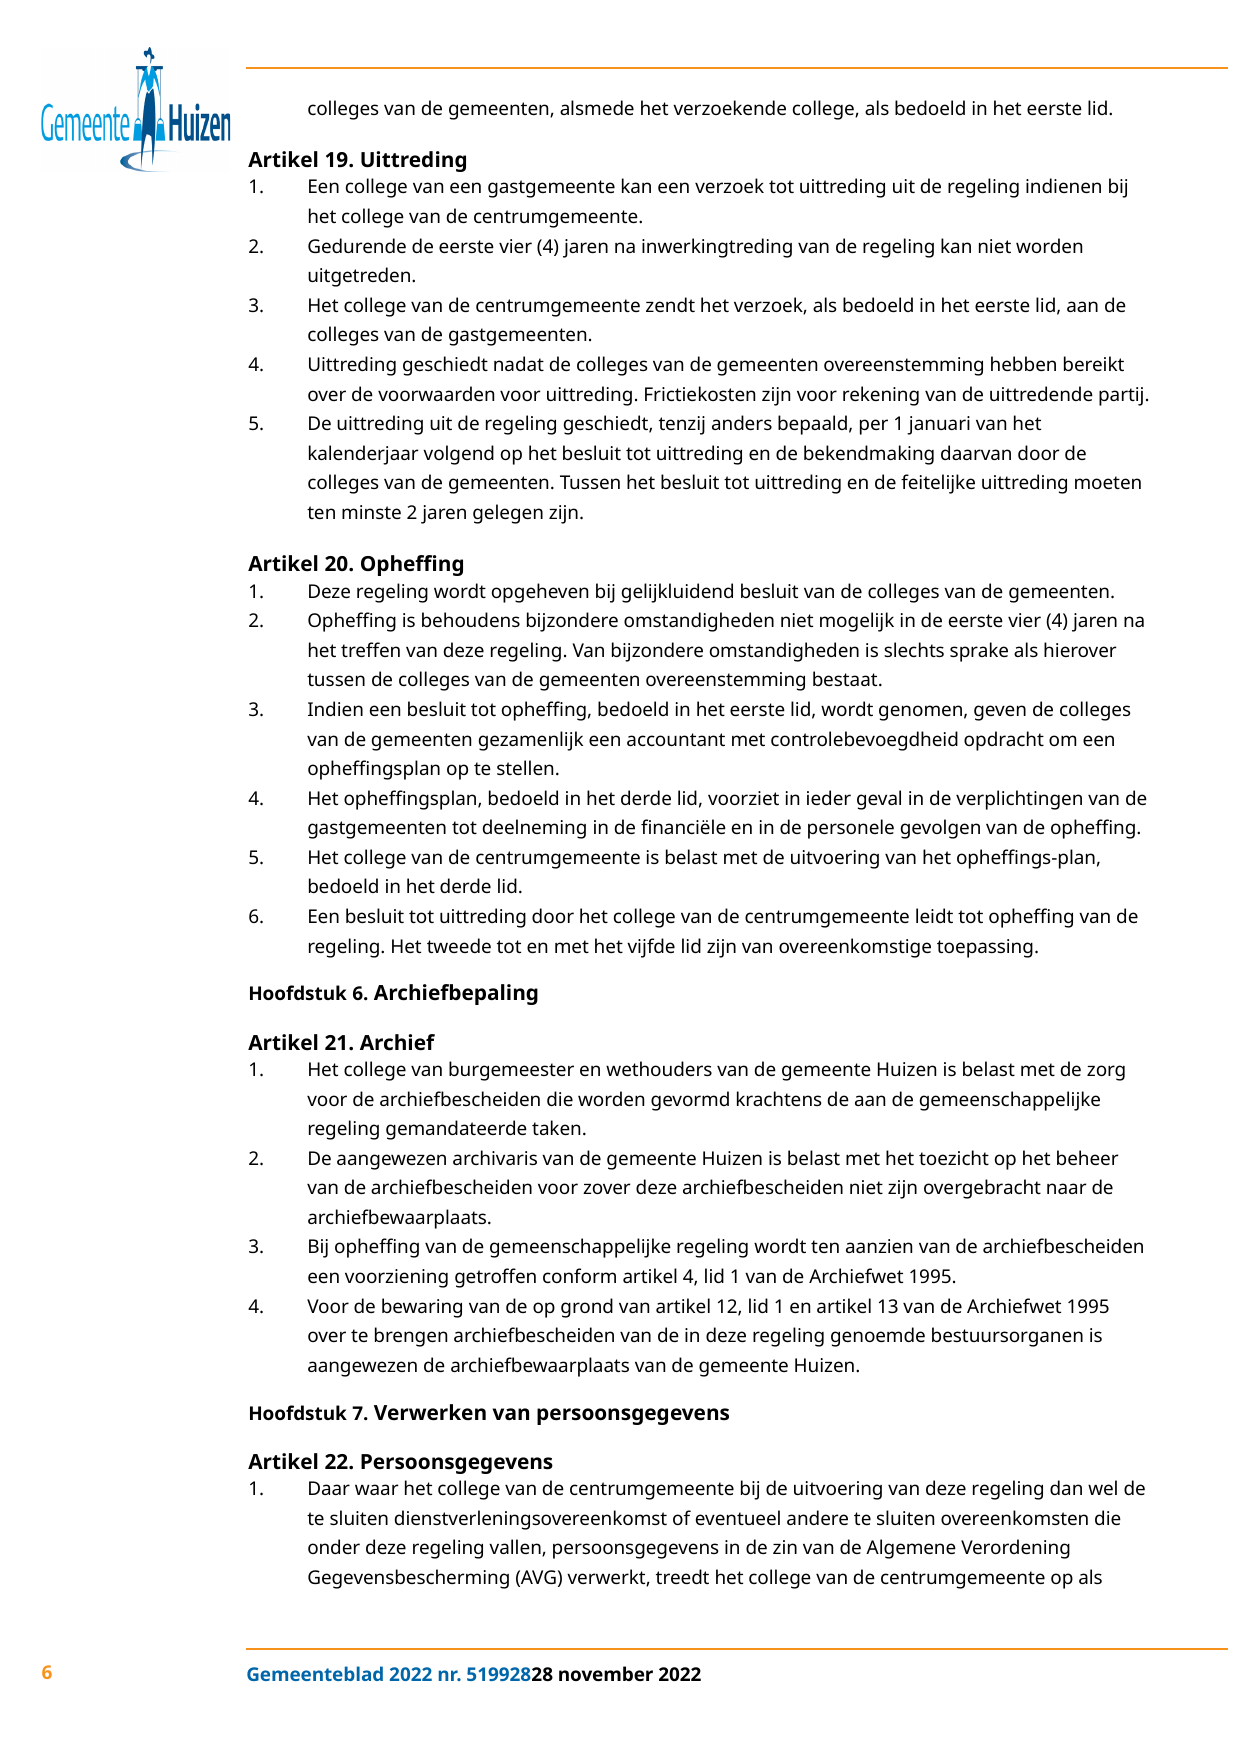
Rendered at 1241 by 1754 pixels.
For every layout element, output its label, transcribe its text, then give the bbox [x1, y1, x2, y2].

list Het college van de centrumgemeente zendt het verzoek, als bedoeld in het eerste lid, aan de colleges van de gastgemeenten. [248, 292, 1152, 347]
text Hoofdstuk 6. Archiefbepaling [248, 978, 1152, 1007]
list Daar waar het college van de centrumgemeente bij de uitvoering van deze regeling dan wel de te sluiten dienstverleningsovereenkomst of eventueel andere te sluiten overeenkomsten die onder deze regeling vallen, persoonsgegevens in de zin van de Algemene Verordening Gegevensbescherming (AVG) verwerkt, treedt het college van de centrumgemeente op als [248, 1475, 1152, 1590]
list Het college van burgemeester en wethouders van de gemeente Huizen is belast met de zorg voor de archiefbescheiden die worden gevormd krachtens de aan de gemeenschappelijke regeling gemandateerde taken. [248, 1056, 1152, 1141]
list De uittreding uit de regeling geschiedt, tenzij anders bepaald, per 1 januari van het kalenderjaar volgend op het besluit tot uittreding en de bekendmaking daarvan door de colleges van de gemeenten. Tussen het besluit tot uittreding en de feitelijke uittreding moeten ten minste 2 jaren gelegen zijn. [248, 410, 1152, 525]
list Gedurende de eerste vier (4) jaren na inwerkingtreding van de regeling kan niet worden uitgetreden. [248, 233, 1152, 288]
picture [41, 47, 231, 172]
list Bij opheffing van de gemeenschappelijke regeling wordt ten aanzien van de archiefbescheiden een voorziening getroffen conform artikel 4, lid 1 van de Archiefwet 1995. [248, 1234, 1152, 1289]
list Deze regeling wordt opgeheven bij gelijkluidend besluit van de colleges van de gemeenten. [248, 578, 1152, 604]
text Artikel 22. Persoonsgegevens [248, 1447, 1152, 1475]
text Artikel 21. Archief [248, 1028, 1152, 1056]
list De aangewezen archivaris van de gemeente Huizen is belast met het toezicht op het beheer van de archiefbescheiden voor zover deze archiefbescheiden niet zijn overgebracht naar de archiefbewaarplaats. [248, 1145, 1152, 1230]
list colleges van de gemeenten, alsmede het verzoekende college, als bedoeld in het eerste lid. [248, 95, 1152, 121]
list Een besluit tot uittreding door het college van de centrumgemeente leidt tot opheffing van de regeling. Het tweede tot en met het vijfde lid zijn van overeenkomstige toepassing. [248, 903, 1152, 959]
text Artikel 20. Opheffing [248, 549, 1152, 578]
list Een college van een gastgemeente kan een verzoek tot uittreding uit de regeling indienen bij het college van de centrumgemeente. [248, 174, 1152, 229]
list Voor de bewaring van de op grond van artikel 12, lid 1 en artikel 13 van de Archiefwet 1995 over te brengen archiefbescheiden van de in deze regeling genoemde bestuursorganen is aangewezen de archiefbewaarplaats van de gemeente Huizen. [248, 1293, 1152, 1378]
text Hoofdstuk 7. Verwerken van persoonsgegevens [248, 1398, 1152, 1426]
list Het opheffingsplan, bedoeld in het derde lid, voorziet in ieder geval in de verplichtingen van de gastgemeenten tot deelneming in de financiële en in de personele gevolgen van de opheffing. [248, 785, 1152, 840]
list Opheffing is behoudens bijzondere omstandigheden niet mogelijk in de eerste vier (4) jaren na het treffen van deze regeling. Van bijzondere omstandigheden is slechts sprake als hierover tussen de colleges van de gemeenten overeenstemming bestaat. [248, 607, 1152, 692]
list Het college van de centrumgemeente is belast met de uitvoering van het opheffings-plan, bedoeld in het derde lid. [248, 844, 1152, 899]
text Artikel 19. Uittreding [248, 145, 1152, 174]
list Uittreding geschiedt nadat de colleges van de gemeenten overeenstemming hebben bereikt over de voorwaarden voor uittreding. Frictiekosten zijn voor rekening van de uittredende partij. [248, 351, 1152, 406]
list Indien een besluit tot opheffing, bedoeld in het eerste lid, wordt genomen, geven de colleges van de gemeenten gezamenlijk een accountant met controlebevoegdheid opdracht om een opheffingsplan op te stellen. [248, 696, 1152, 781]
